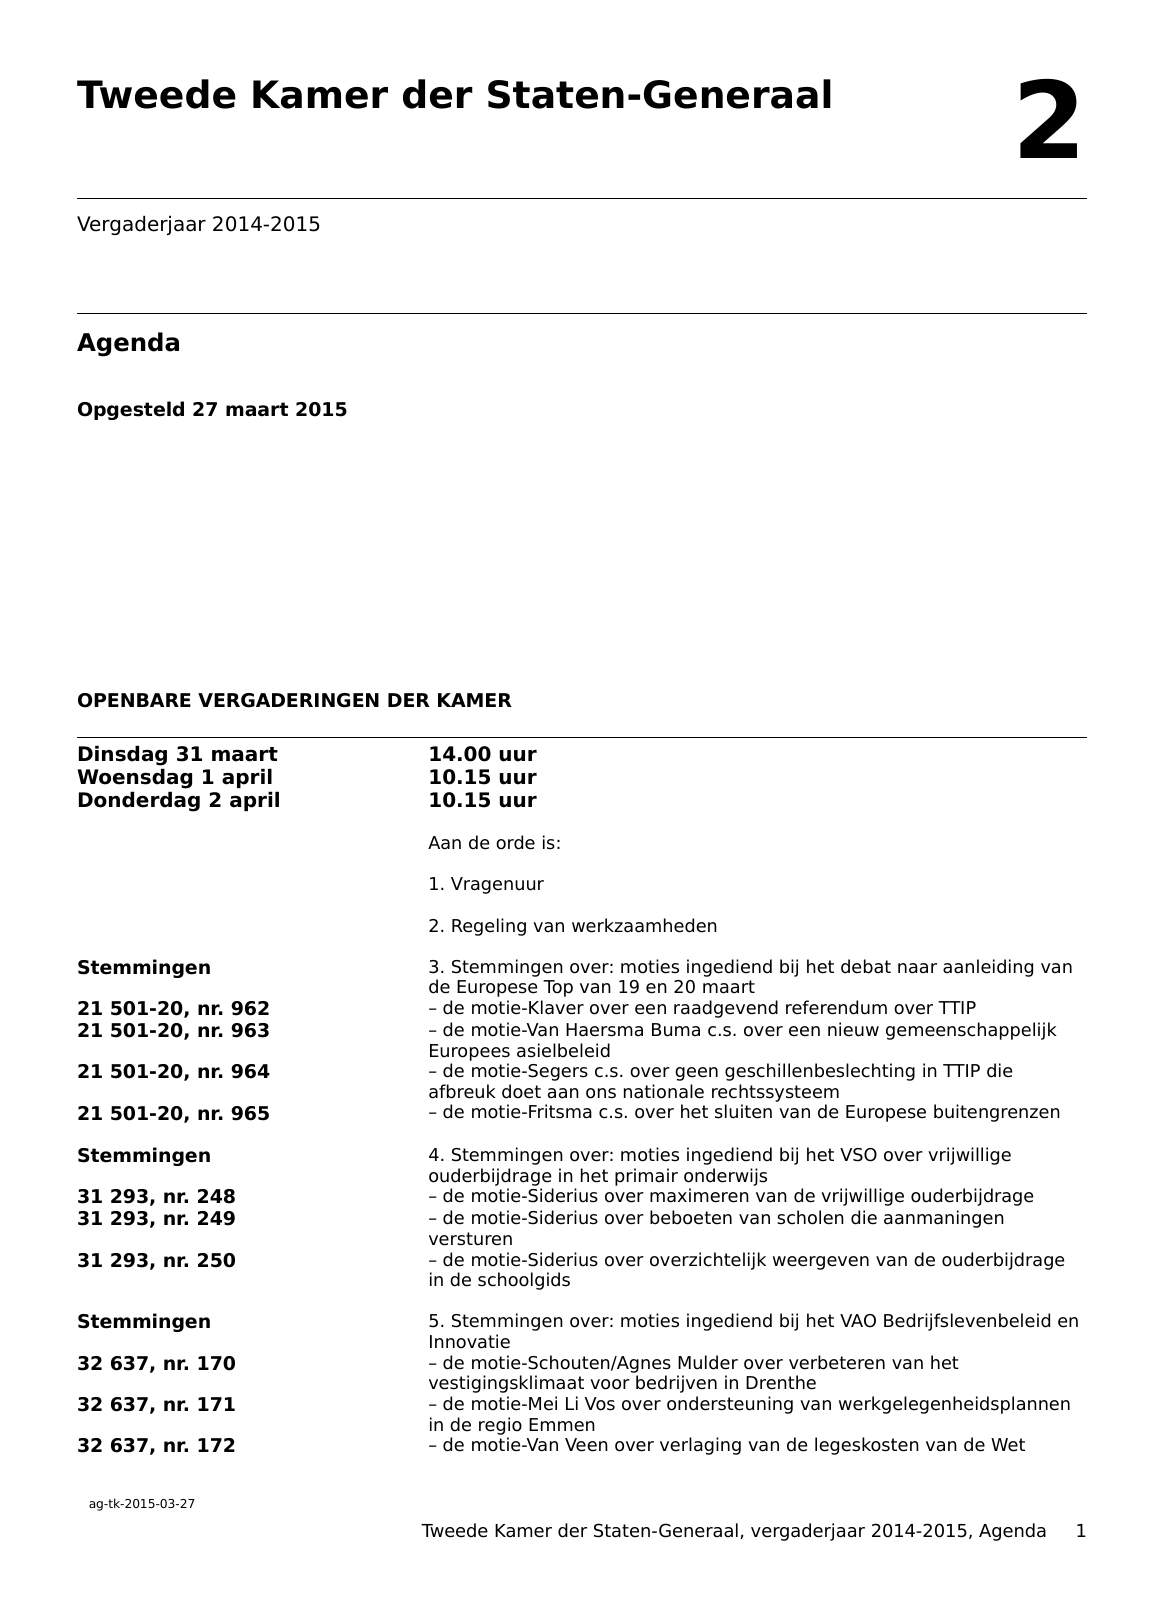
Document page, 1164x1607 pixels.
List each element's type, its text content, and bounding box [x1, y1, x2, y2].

table_header 2 [886, 59, 1087, 198]
table_cell 3. Stemmingen over: moties ingediend bij het debat naar aanleiding van de Europese Top van 19 en 20 maart [422, 957, 1087, 998]
table_cell [405, 813, 422, 833]
table_cell 2. Regeling van werkzaamheden [422, 916, 1087, 936]
table_cell – de motie-Van Haersma Buma c.s. over een nieuw gemeenschappelijk Europees asielbeleid [422, 1020, 1087, 1061]
table_cell [405, 1125, 422, 1145]
table_cell [405, 916, 422, 936]
table_cell 32 637, nr. 170 [77, 1353, 404, 1394]
table_cell [405, 833, 422, 854]
table_cell – de motie-Klaver over een raadgevend referendum over TTIP [422, 998, 1087, 1020]
table_cell Agenda [77, 314, 422, 357]
table_cell Aan de orde is: [422, 833, 1087, 854]
table_header Tweede Kamer der Staten-Generaal [77, 59, 886, 198]
table_cell – de motie-Mei Li Vos over ondersteuning van werkgelegenheidsplannen in de regio Emmen [422, 1394, 1087, 1435]
table_cell 31 293, nr. 250 [77, 1250, 404, 1291]
table_cell Stemmingen [77, 1145, 404, 1186]
table_cell [77, 936, 404, 957]
table_cell [77, 1291, 404, 1311]
table_cell [422, 1125, 1087, 1145]
table_cell – de motie-Siderius over beboeten van scholen die aanmaningen versturen [422, 1208, 1087, 1249]
table_cell [77, 813, 404, 833]
table_header Dinsdag 31 maart [77, 738, 404, 766]
table_cell [405, 854, 422, 874]
table_cell [77, 895, 404, 916]
table_cell 21 501-20, nr. 962 [77, 998, 404, 1020]
table_header [405, 738, 422, 766]
subtitle OPENBARE VERGADERINGEN DER KAMER [77, 690, 1087, 712]
text ag-tk-2015-03-27 [88, 1497, 323, 1511]
table_cell [422, 813, 1087, 833]
table_cell [405, 1061, 422, 1102]
table_cell [422, 1291, 1087, 1311]
table_cell 31 293, nr. 248 [77, 1186, 404, 1208]
table_cell – de motie-Fritsma c.s. over het sluiten van de Europese buitengrenzen [422, 1103, 1087, 1124]
table_cell [405, 1250, 422, 1291]
table_cell Stemmingen [77, 1311, 404, 1353]
table_cell – de motie-Siderius over overzichtelijk weergeven van de ouderbijdrage in de schoolgids [422, 1250, 1087, 1291]
table_cell Donderdag 2 april [77, 789, 404, 812]
table_cell [405, 789, 422, 812]
table_cell [422, 895, 1087, 916]
table_cell [405, 936, 422, 957]
table_cell [77, 854, 404, 874]
table_cell – de motie-Siderius over maximeren van de vrijwillige ouderbijdrage [422, 1186, 1087, 1208]
table_header 14.00 uur [422, 738, 1087, 766]
table_cell [405, 1435, 422, 1457]
text Opgesteld 27 maart 2015 [77, 399, 1087, 421]
table_cell [405, 998, 422, 1020]
table_cell [405, 1394, 422, 1435]
table_cell [77, 874, 404, 895]
table_cell [405, 1353, 422, 1394]
table_cell [77, 833, 404, 854]
table_cell Vergaderjaar 2014-2015 [77, 199, 1087, 313]
table_cell [405, 1145, 422, 1186]
table_cell [422, 854, 1087, 874]
table_cell [405, 1208, 422, 1249]
table_cell 21 501-20, nr. 965 [77, 1103, 404, 1124]
table_cell 32 637, nr. 172 [77, 1435, 404, 1457]
table_cell 31 293, nr. 249 [77, 1208, 404, 1249]
table_cell [405, 1311, 422, 1353]
table_cell [422, 314, 1087, 357]
table_cell – de motie-Schouten/Agnes Mulder over verbeteren van het vestigingsklimaat voor bedrijven in Drenthe [422, 1353, 1087, 1394]
table_cell [405, 766, 422, 789]
table_cell 4. Stemmingen over: moties ingediend bij het VSO over vrijwillige ouderbijdrage in het primair onderwijs [422, 1145, 1087, 1186]
table_cell 21 501-20, nr. 963 [77, 1020, 404, 1061]
table_cell [405, 1103, 422, 1124]
table_cell 21 501-20, nr. 964 [77, 1061, 404, 1102]
table_cell [405, 1186, 422, 1208]
table_cell [77, 916, 404, 936]
table_cell Stemmingen [77, 957, 404, 998]
table_cell Woensdag 1 april [77, 766, 404, 789]
table_cell [77, 1125, 404, 1145]
table_cell 10.15 uur [422, 789, 1087, 812]
table_cell [405, 895, 422, 916]
table_cell [405, 957, 422, 998]
table_cell [422, 936, 1087, 957]
table_cell [405, 1291, 422, 1311]
table_cell 1. Vragenuur [422, 874, 1087, 895]
table_cell – de motie-Van Veen over verlaging van de legeskosten van de Wet [422, 1435, 1087, 1457]
table_cell [405, 1020, 422, 1061]
table_cell [405, 874, 422, 895]
table_cell 32 637, nr. 171 [77, 1394, 404, 1435]
table_cell 10.15 uur [422, 766, 1087, 789]
table_cell – de motie-Segers c.s. over geen geschillenbeslechting in TTIP die afbreuk doet aan ons nationale rechtssysteem [422, 1061, 1087, 1102]
table_cell 5. Stemmingen over: moties ingediend bij het VAO Bedrijfslevenbeleid en Innovatie [422, 1311, 1087, 1353]
